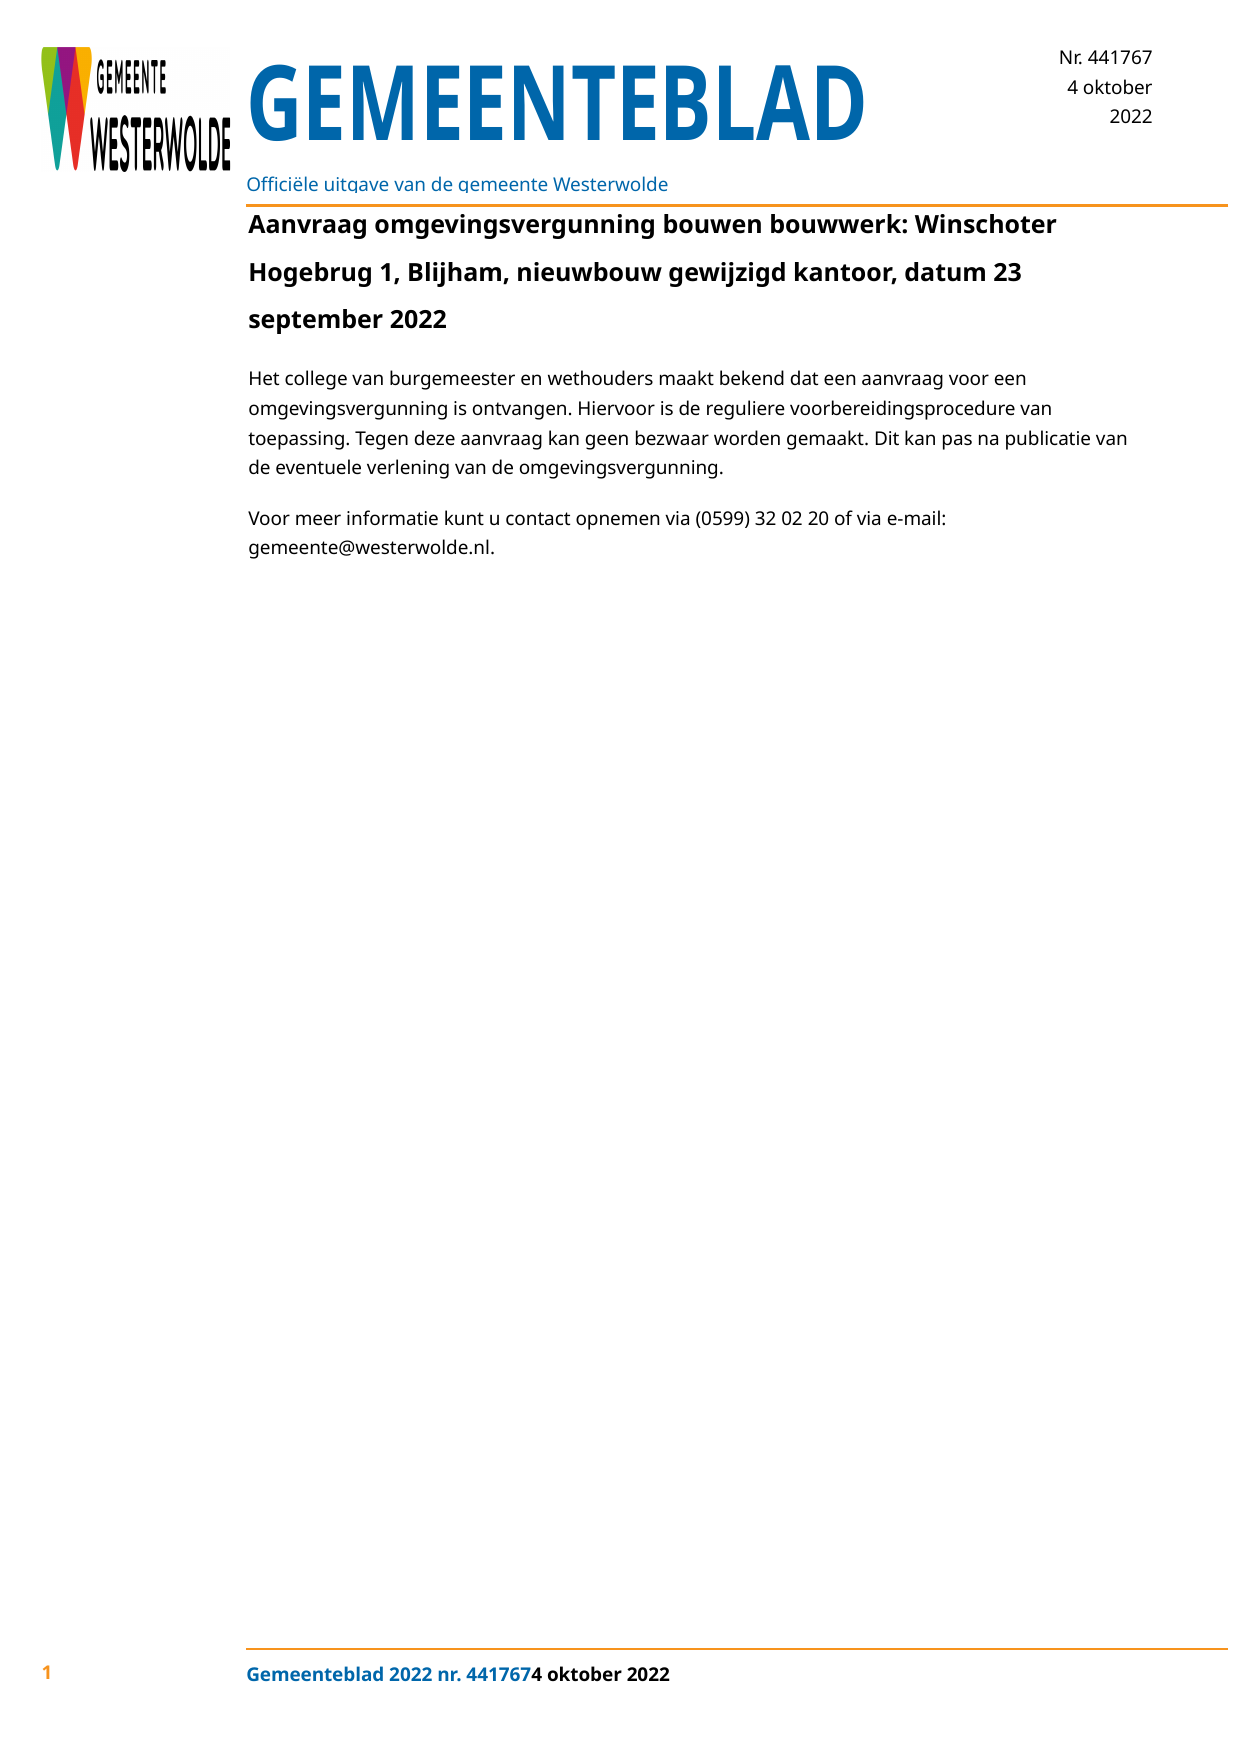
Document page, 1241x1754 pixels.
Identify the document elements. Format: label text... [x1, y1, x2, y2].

text Aanvraag omgevingsvergunning bouwen bouwwerk: Winschoter Hogebrug 1, Blijham, nieuwbouw gewijzigd kantoor, datum 23 september 2022 [248, 207, 1152, 336]
text Voor meer informatie kunt u contact opnemen via (0599) 32 02 20 of via e-mail: gemeente@westerwolde.nl. [248, 505, 1152, 560]
text Het college van burgemeester en wethouders maakt bekend dat een aanvraag voor een omgevingsvergunning is ontvangen. Hiervoor is de reguliere voorbereidingsprocedure van toepassing. Tegen deze aanvraag kan geen bezwaar worden gemaakt. Dit kan pas na publicatie van de eventuele verlening van de omgevingsvergunning. [248, 366, 1152, 480]
picture [41, 47, 231, 172]
